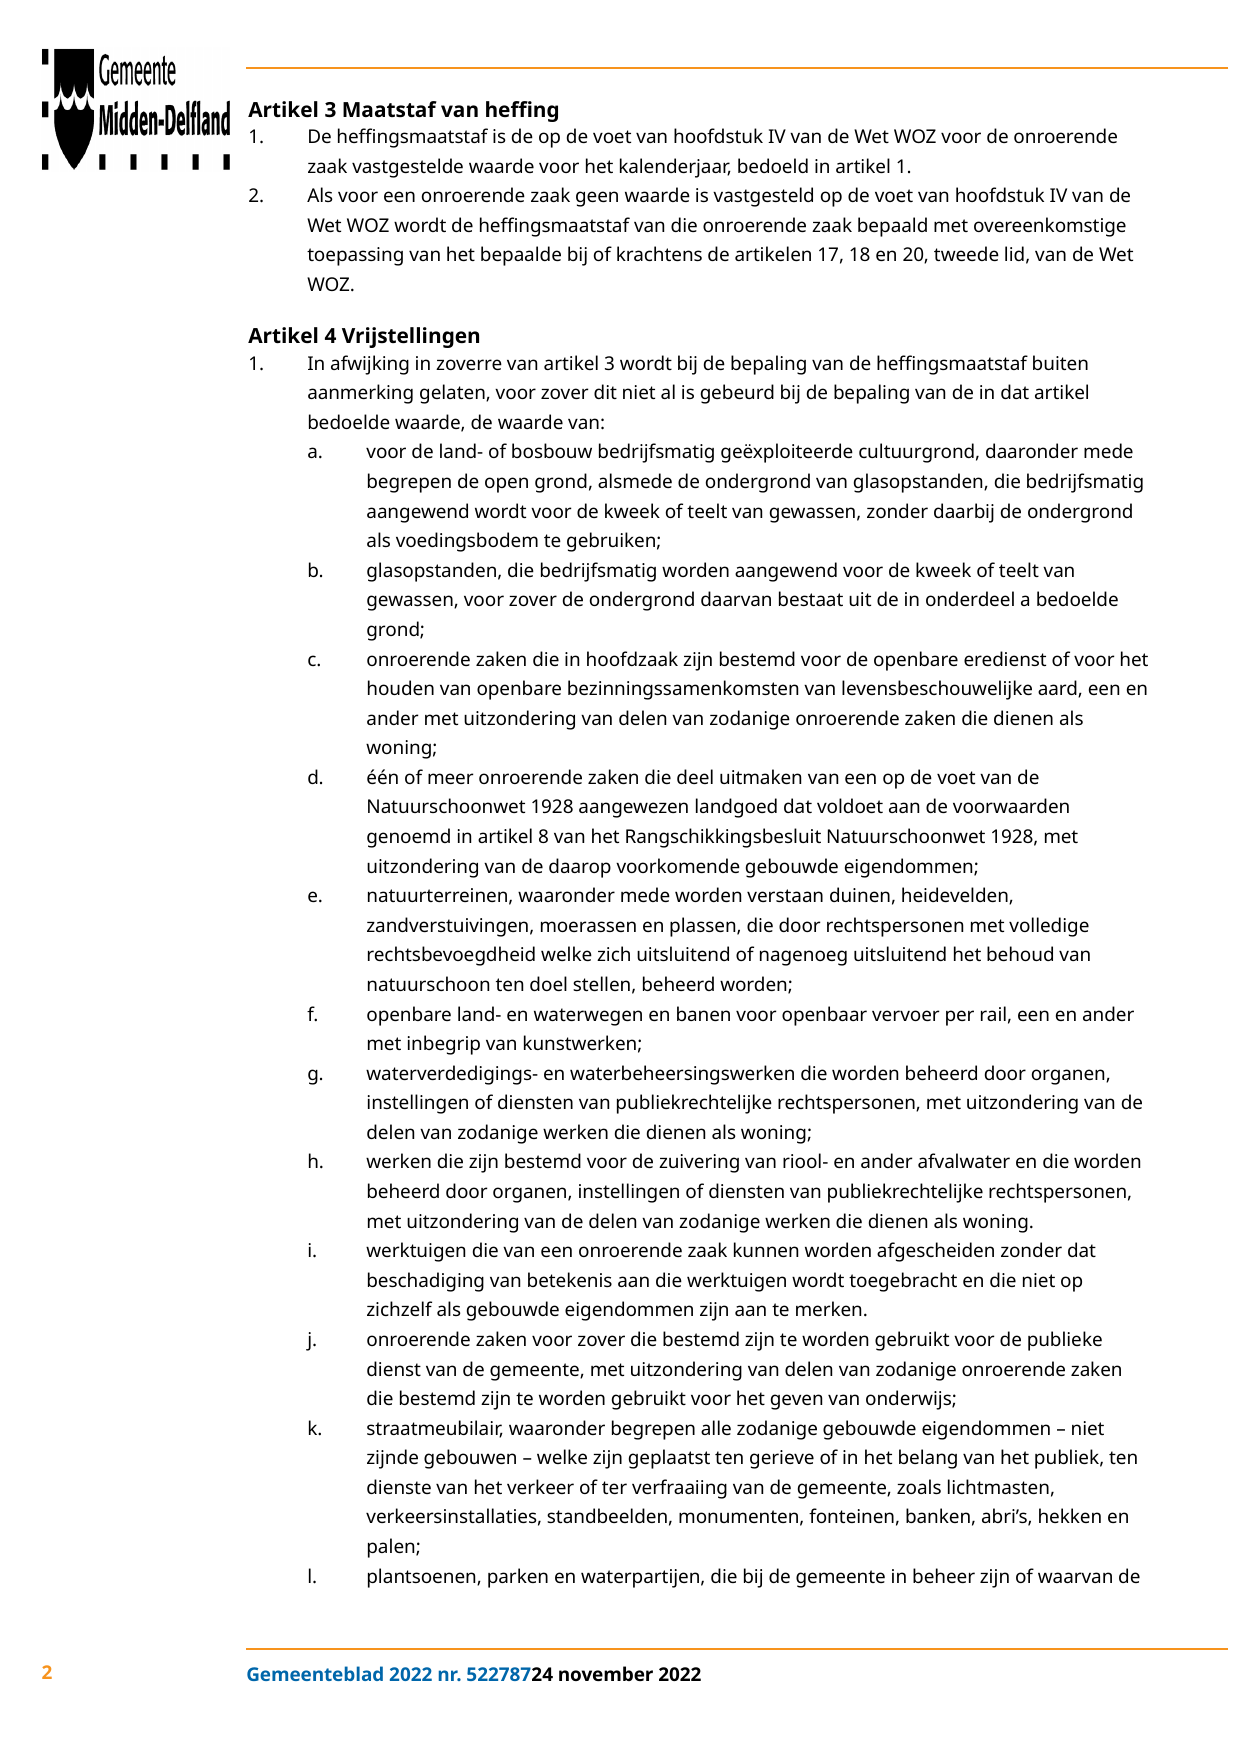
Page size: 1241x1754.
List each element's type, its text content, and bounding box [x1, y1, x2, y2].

list In afwijking in zoverre van artikel 3 wordt bij de bepaling van de heffingsmaatstaf buiten aanmerking gelaten, voor zover dit niet al is gebeurd bij de bepaling van de in dat artikel bedoelde waarde, de waarde van: [248, 350, 1152, 435]
text Artikel 3 Maatstaf van heffing [248, 95, 1152, 123]
list onroerende zaken voor zover die bestemd zijn te worden gebruikt voor de publieke dienst van de gemeente, met uitzondering van delen van zodanige onroerende zaken die bestemd zijn te worden gebruikt voor het geven van onderwijs; [307, 1326, 1152, 1411]
list straatmeubilair, waaronder begrepen alle zodanige gebouwde eigendommen – niet zijnde gebouwen – welke zijn geplaatst ten gerieve of in het belang van het publiek, ten dienste van het verkeer of ter verfraaiing van de gemeente, zoals lichtmasten, verkeersinstallaties, standbeelden, monumenten, fonteinen, banken, abri’s, hekken en palen; [307, 1415, 1152, 1559]
text Artikel 4 Vrijstellingen [248, 322, 1152, 350]
list één of meer onroerende zaken die deel uitmaken van een op de voet van de Natuurschoonwet 1928 aangewezen landgoed dat voldoet aan de voorwaarden genoemd in artikel 8 van het Rangschikkingsbesluit Natuurschoonwet 1928, met uitzondering van de daarop voorkomende gebouwde eigendommen; [307, 764, 1152, 879]
list werktuigen die van een onroerende zaak kunnen worden afgescheiden zonder dat beschadiging van betekenis aan die werktuigen wordt toegebracht en die niet op zichzelf als gebouwde eigendommen zijn aan te merken. [307, 1237, 1152, 1322]
list Als voor een onroerende zaak geen waarde is vastgesteld op de voet van hoofdstuk IV van de Wet WOZ wordt de heffingsmaatstaf van die onroerende zaak bepaald met overeenkomstige toepassing van het bepaalde bij of krachtens de artikelen 17, 18 en 20, tweede lid, van de Wet WOZ. [248, 182, 1152, 297]
list werken die zijn bestemd voor de zuivering van riool- en ander afvalwater en die worden beheerd door organen, instellingen of diensten van publiekrechtelijke rechtspersonen, met uitzondering van de delen van zodanige werken die dienen als woning. [307, 1149, 1152, 1234]
picture [41, 47, 231, 172]
list glasopstanden, die bedrijfsmatig worden aangewend voor de kweek of teelt van gewassen, voor zover de ondergrond daarvan bestaat uit de in onderdeel a bedoelde grond; [307, 557, 1152, 642]
list onroerende zaken die in hoofdzaak zijn bestemd voor de openbare eredienst of voor het houden van openbare bezinningssamenkomsten van levensbeschouwelijke aard, een en ander met uitzondering van delen van zodanige onroerende zaken die dienen als woning; [307, 646, 1152, 760]
list De heffingsmaatstaf is de op de voet van hoofdstuk IV van de Wet WOZ voor de onroerende zaak vastgestelde waarde voor het kalenderjaar, bedoeld in artikel 1. [248, 123, 1152, 178]
list waterverdedigings- en waterbeheersingswerken die worden beheerd door organen, instellingen of diensten van publiekrechtelijke rechtspersonen, met uitzondering van de delen van zodanige werken die dienen als woning; [307, 1060, 1152, 1145]
list openbare land- en waterwegen en banen voor openbaar vervoer per rail, een en ander met inbegrip van kunstwerken; [307, 1001, 1152, 1056]
list plantsoenen, parken en waterpartijen, die bij de gemeente in beheer zijn of waarvan de [307, 1563, 1152, 1589]
list natuurterreinen, waaronder mede worden verstaan duinen, heidevelden, zandverstuivingen, moerassen en plassen, die door rechtspersonen met volledige rechtsbevoegdheid welke zich uitsluitend of nagenoeg uitsluitend het behoud van natuurschoon ten doel stellen, beheerd worden; [307, 882, 1152, 997]
list voor de land- of bosbouw bedrijfsmatig geëxploiteerde cultuurgrond, daaronder mede begrepen de open grond, alsmede de ondergrond van glasopstanden, die bedrijfsmatig aangewend wordt voor de kweek of teelt van gewassen, zonder daarbij de ondergrond als voedingsbodem te gebruiken; [307, 439, 1152, 553]
